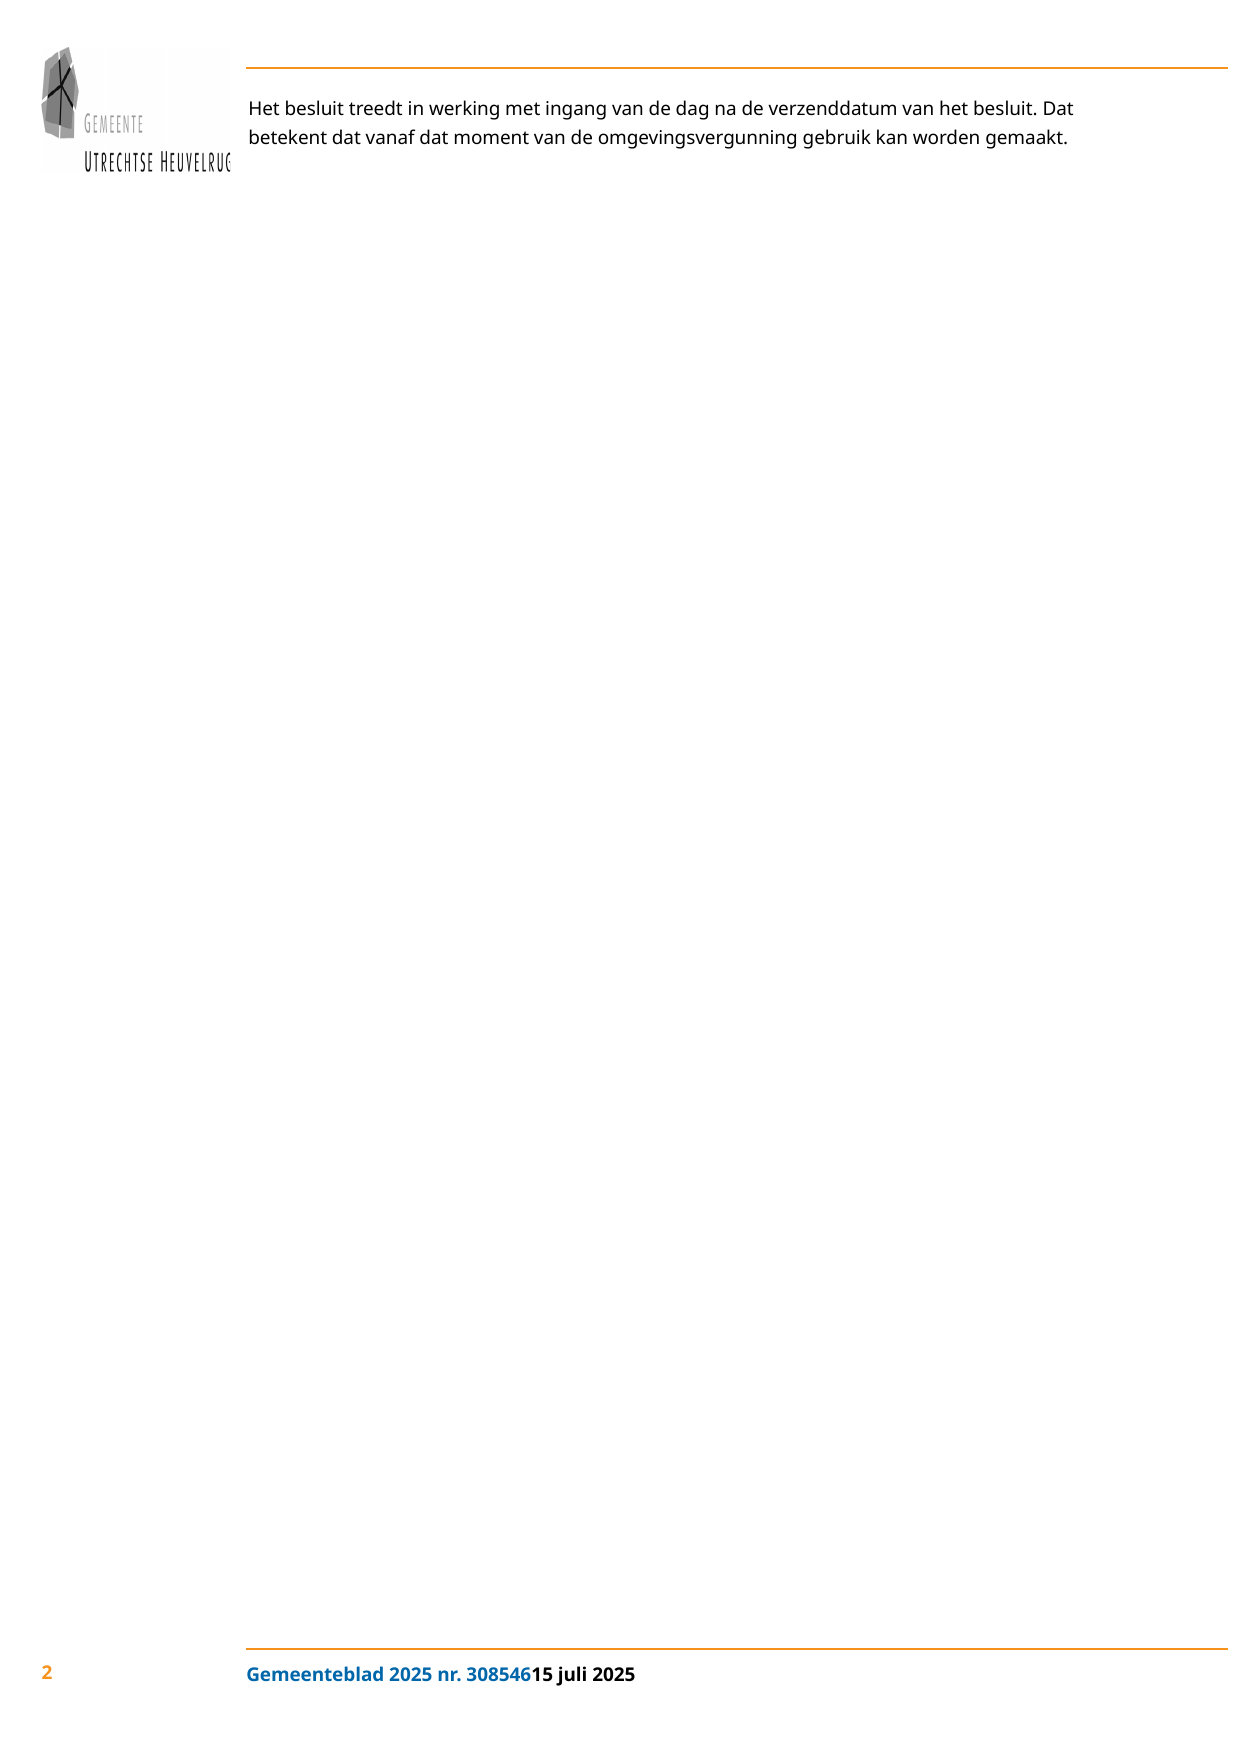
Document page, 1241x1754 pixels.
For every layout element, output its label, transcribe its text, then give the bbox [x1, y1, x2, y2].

picture [41, 47, 231, 172]
text Het besluit treedt in werking met ingang van de dag na de verzenddatum van het besluit. Dat betekent dat vanaf dat moment van de omgevingsvergunning gebruik kan worden gemaakt. [248, 95, 1152, 150]
